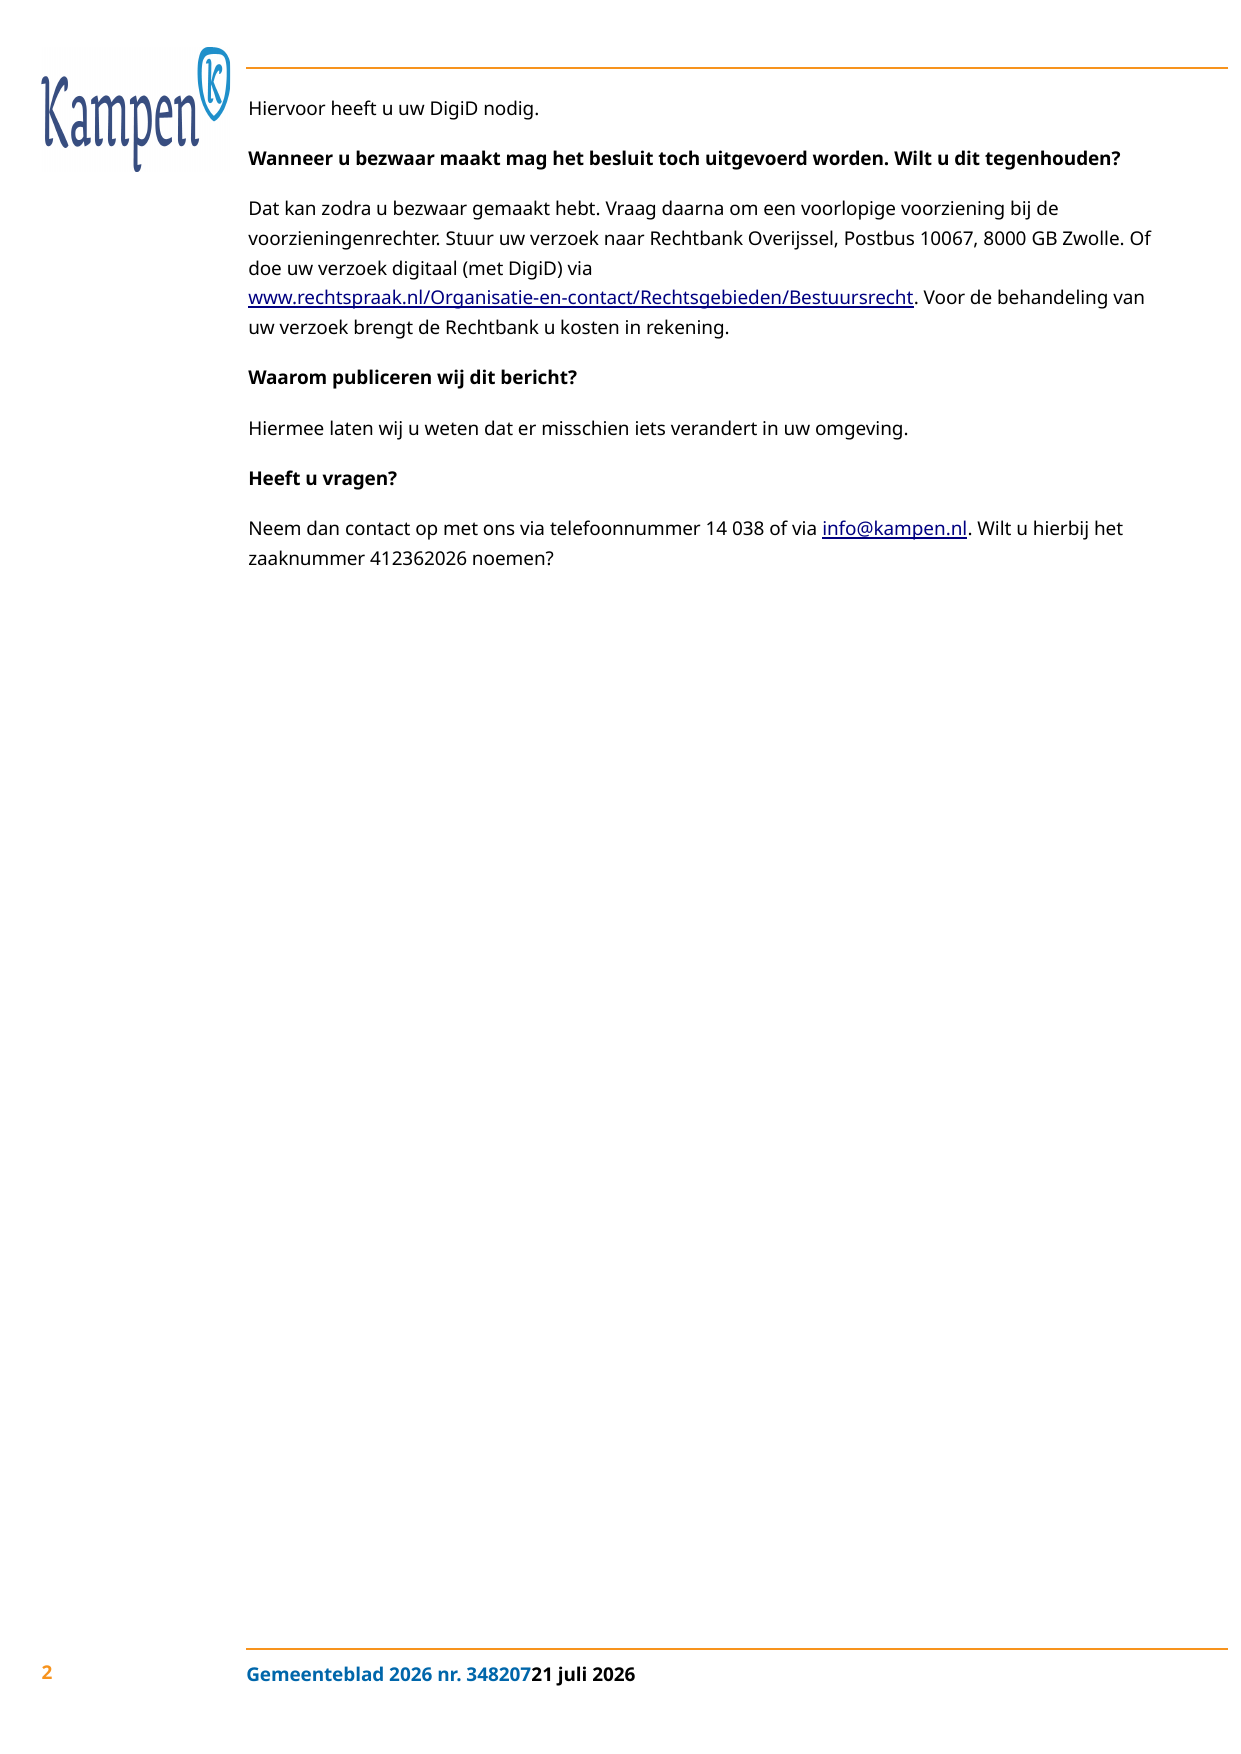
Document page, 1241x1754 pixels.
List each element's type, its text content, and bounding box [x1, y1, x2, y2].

text Hiermee laten wij u weten dat er misschien iets verandert in uw omgeving. [248, 415, 1152, 441]
text Wanneer u bezwaar maakt mag het besluit toch uitgevoerd worden. Wilt u dit tegenhouden? [248, 145, 1152, 171]
text Hiervoor heeft u uw DigiD nodig. [248, 95, 1152, 121]
text Neem dan contact op met ons via telefoonnummer 14 038 of via info@kampen.nl. Wilt u hierbij het zaaknummer 412362026 noemen? [248, 516, 1152, 571]
text Waarom publiceren wij dit bericht? [248, 364, 1152, 390]
text Heeft u vragen? [248, 465, 1152, 491]
picture [41, 47, 231, 172]
text Dat kan zodra u bezwaar gemaakt hebt. Vraag daarna om een voorlopige voorziening bij de voorzieningenrechter. Stuur uw verzoek naar Rechtbank Overijssel, Postbus 10067, 8000 GB Zwolle. Of doe uw verzoek digitaal (met DigiD) via www.rechtspraak.nl/Organisatie-en-contact/Rechtsgebieden/Bestuursrecht. Voor de behandeling van uw verzoek brengt de Rechtbank u kosten in rekening. [248, 196, 1152, 340]
